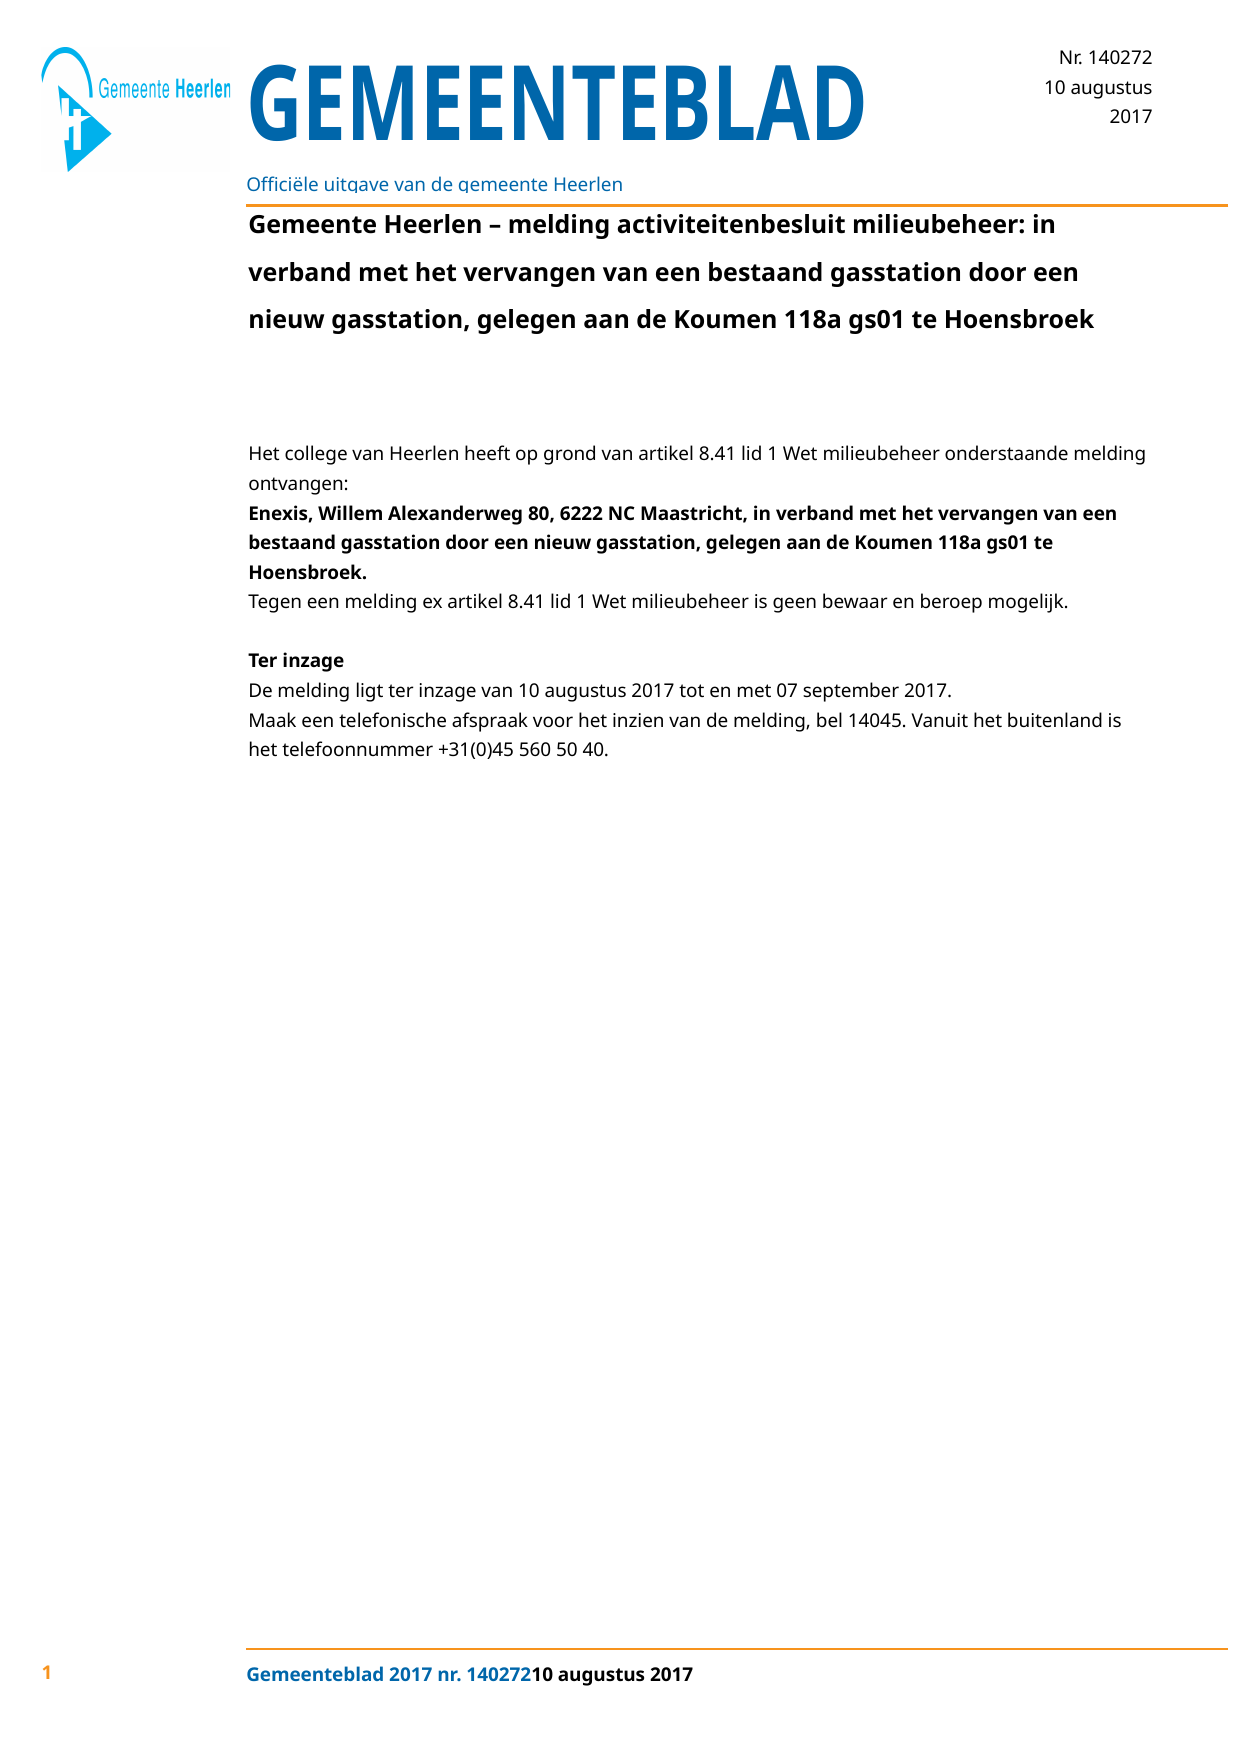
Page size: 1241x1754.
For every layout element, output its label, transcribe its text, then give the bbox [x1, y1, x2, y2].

text De melding ligt ter inzage van 10 augustus 2017 tot en met 07 september 2017. [248, 677, 1152, 703]
text Gemeente Heerlen – melding activiteitenbesluit milieubeheer: in verband met het vervangen van een bestaand gasstation door een nieuw gasstation, gelegen aan de Koumen 118a gs01 te Hoensbroek [248, 207, 1152, 336]
text Ter inzage [248, 648, 1152, 673]
text Het college van Heerlen heeft op grond van artikel 8.41 lid 1 Wet milieubeheer onderstaande melding ontvangen: [248, 441, 1152, 496]
text Tegen een melding ex artikel 8.41 lid 1 Wet milieubeheer is geen bewaar en beroep mogelijk. [248, 588, 1152, 614]
picture [41, 47, 231, 172]
text Enexis, Willem Alexanderweg 80, 6222 NC Maastricht, in verband met het vervangen van een bestaand gasstation door een nieuw gasstation, gelegen aan de Koumen 118a gs01 te Hoensbroek. [248, 500, 1152, 584]
picture [41, 47, 58, 70]
text Maak een telefonische afspraak voor het inzien van de melding, bel 14045. Vanuit het buitenland is het telefoonnummer +31(0)45 560 50 40. [248, 707, 1152, 762]
